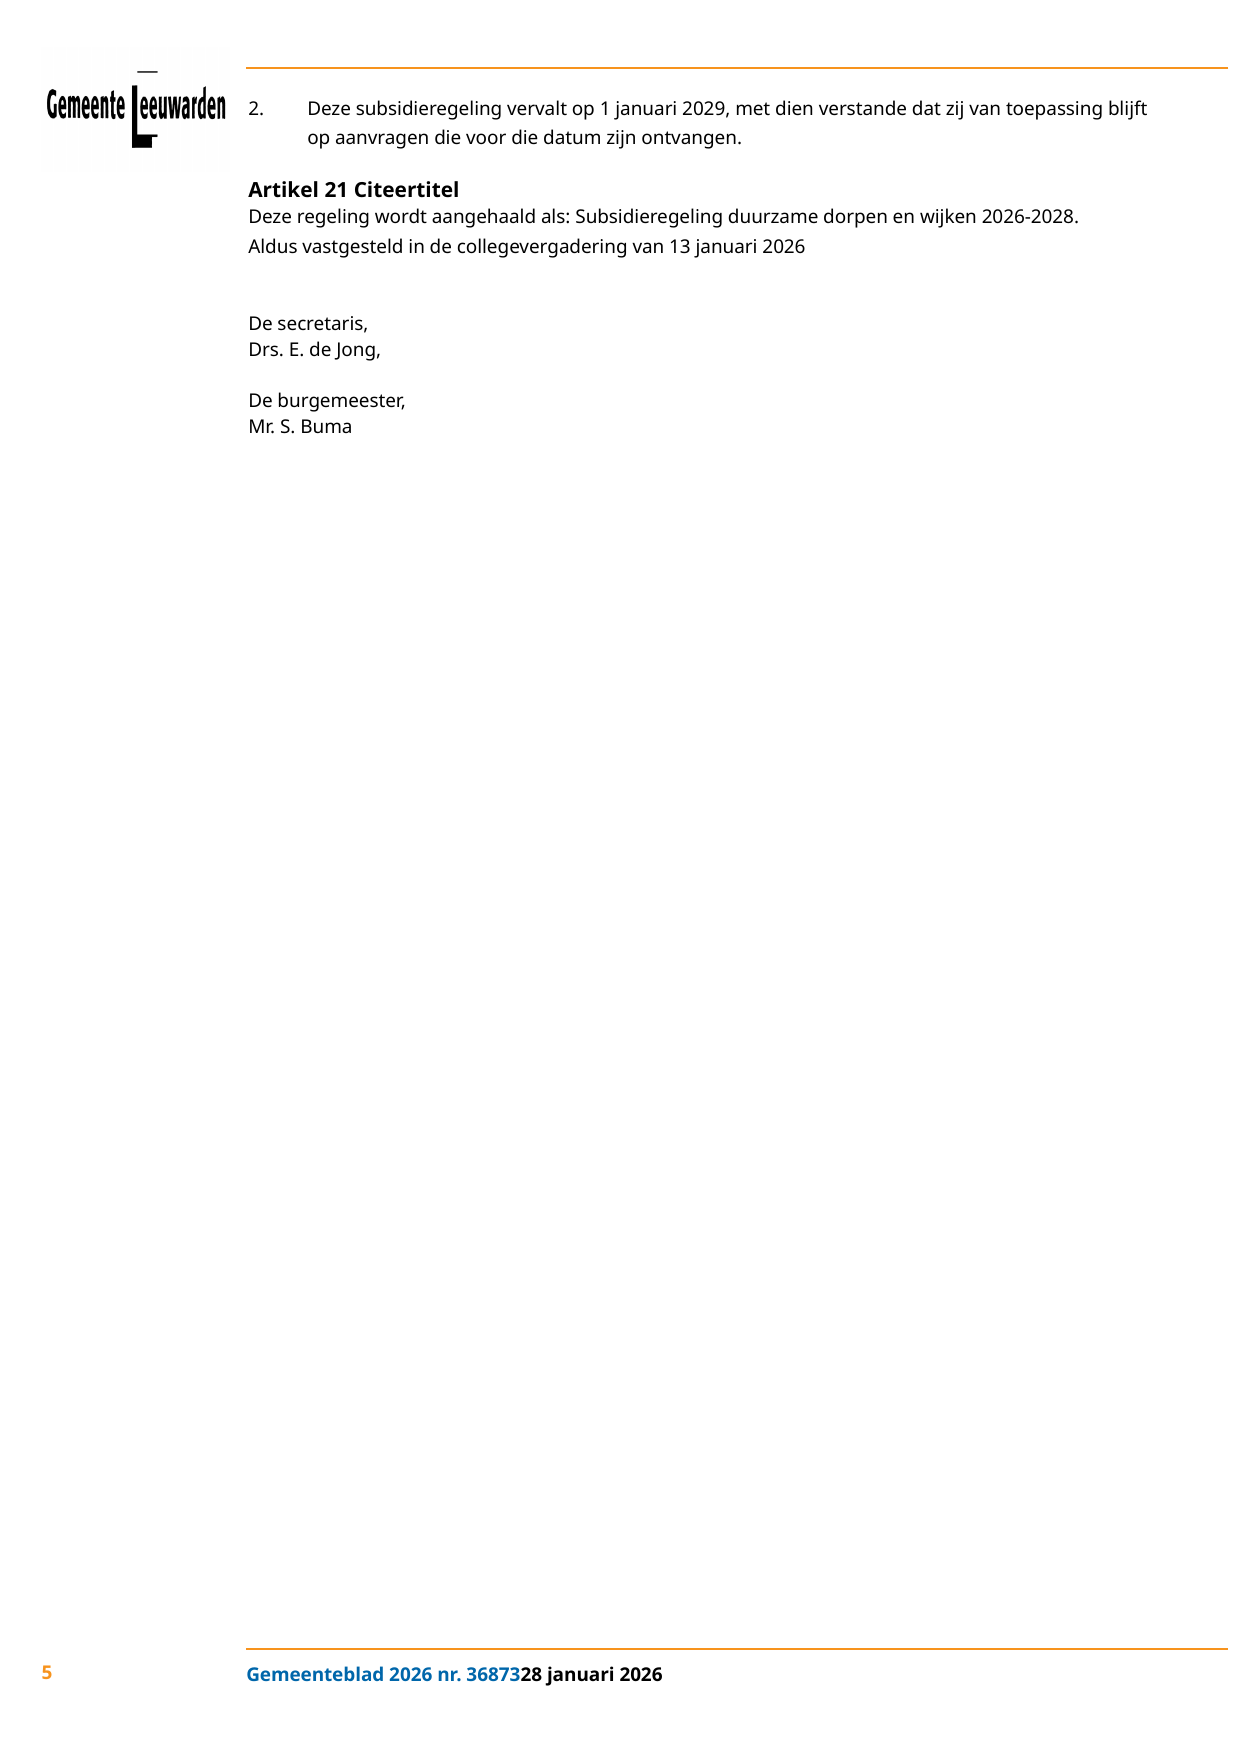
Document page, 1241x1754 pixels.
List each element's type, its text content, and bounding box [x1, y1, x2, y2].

list Deze subsidieregeling vervalt op 1 januari 2029, met dien verstande dat zij van toepassing blijft op aanvragen die voor die datum zijn ontvangen. [248, 95, 1152, 150]
picture [41, 47, 231, 172]
text Mr. S. Buma [248, 413, 1152, 439]
text De secretaris, [248, 310, 1152, 336]
text Deze regeling wordt aangehaald als: Subsidieregeling duurzame dorpen en wijken 2026-2028. [248, 203, 1152, 229]
text Aldus vastgesteld in de collegevergadering van 13 januari 2026 [248, 233, 1152, 258]
text Drs. E. de Jong, [248, 336, 1152, 361]
text Artikel 21 Citeertitel [248, 175, 1152, 203]
text De burgemeester, [248, 387, 1152, 413]
